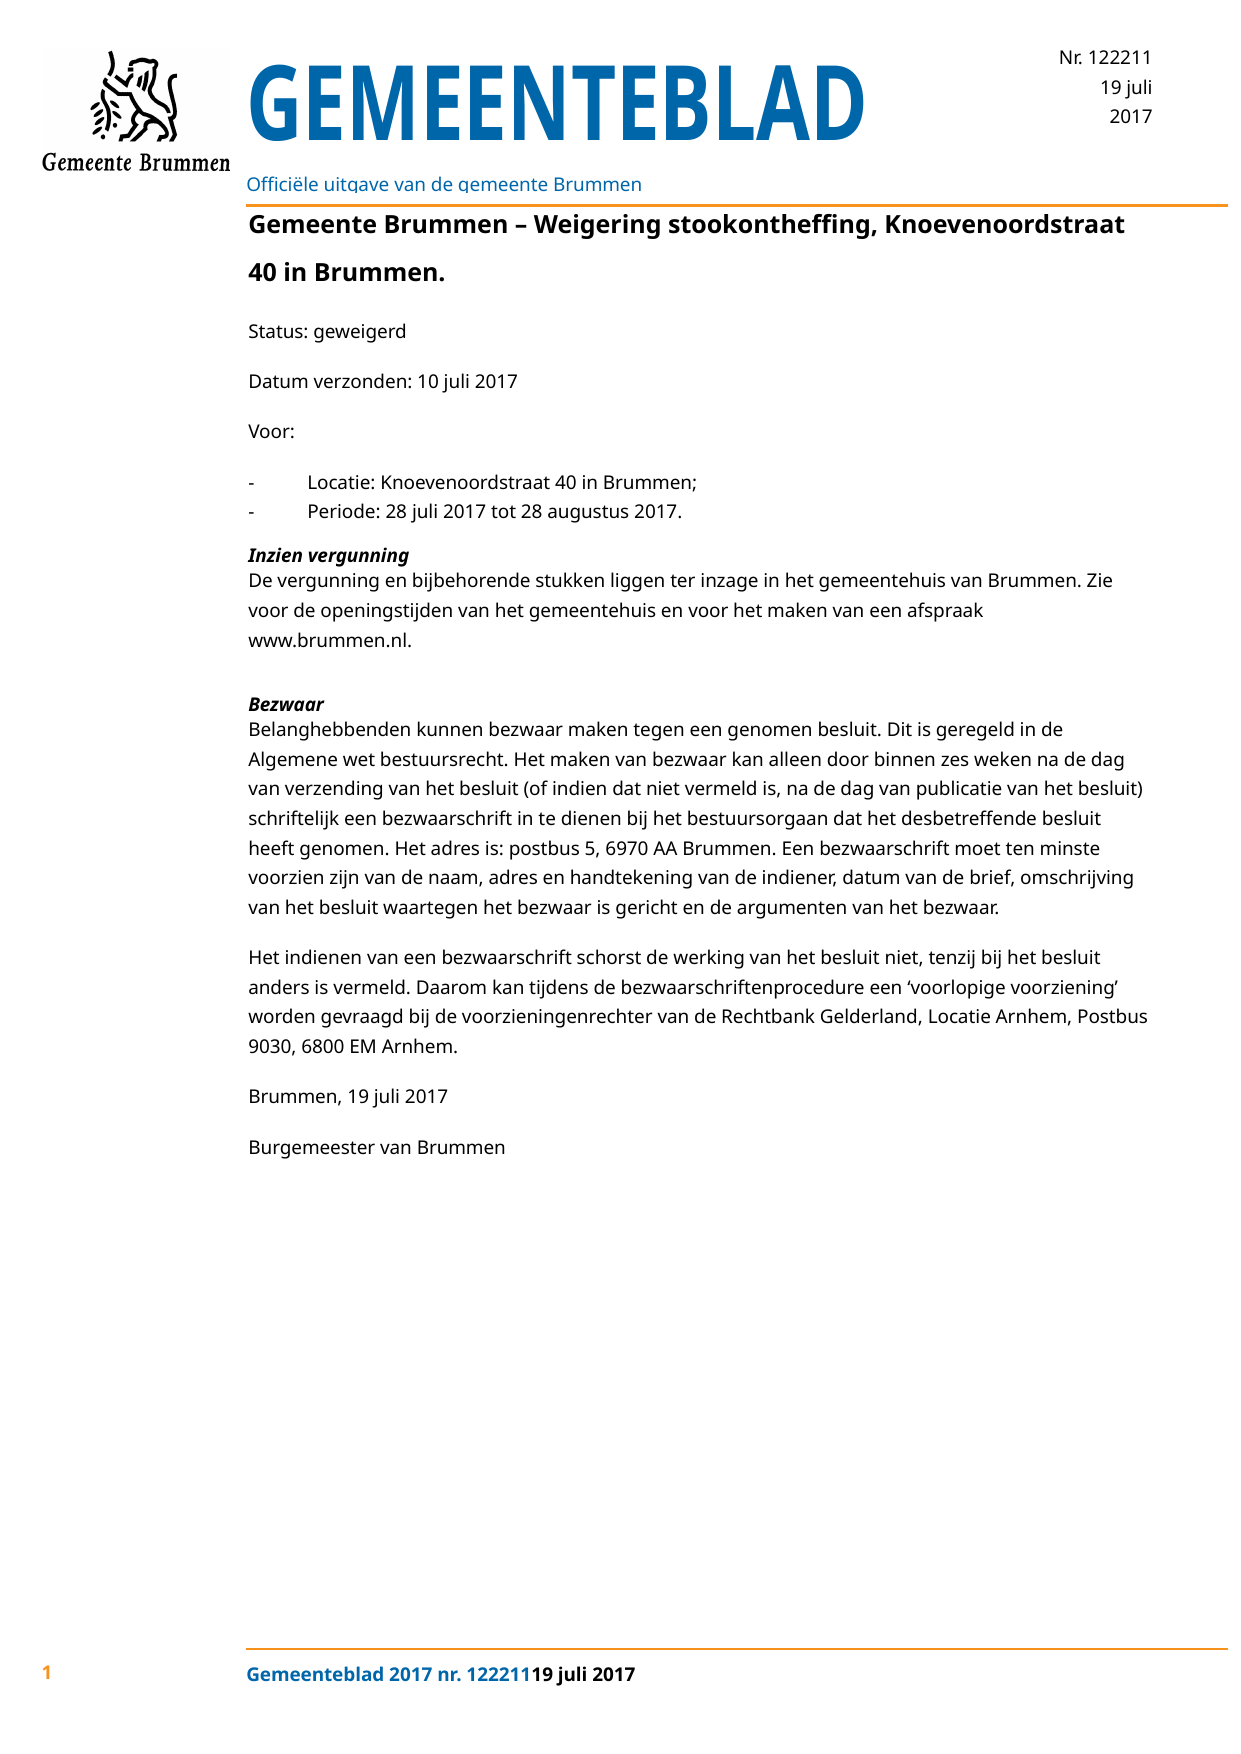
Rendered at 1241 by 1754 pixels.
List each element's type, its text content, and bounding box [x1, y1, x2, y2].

text Bezwaar [248, 691, 1152, 716]
list Locatie: Knoevenoordstraat 40 in Brummen; [248, 469, 1152, 495]
text Voor: [248, 419, 1152, 444]
text Status: geweigerd [248, 318, 1152, 344]
text Inzien vergunning [248, 542, 1152, 568]
picture [41, 47, 231, 172]
text Datum verzonden: 10 juli 2017 [248, 368, 1152, 394]
text Het indienen van een bezwaarschrift schorst de werking van het besluit niet, tenzij bij het besluit anders is vermeld. Daarom kan tijdens de bezwaarschriftenprocedure een ‘voorlopige voorziening’ worden gevraagd bij de voorzieningenrechter van de Rechtbank Gelderland, Locatie Arnhem, Postbus 9030, 6800 EM Arnhem. [248, 944, 1152, 1059]
text Burgemeester van Brummen [248, 1134, 1152, 1160]
text Brummen, 19 juli 2017 [248, 1083, 1152, 1109]
text Belanghebbenden kunnen bezwaar maken tegen een genomen besluit. Dit is geregeld in de Algemene wet bestuursrecht. Het maken van bezwaar kan alleen door binnen zes weken na de dag van verzending van het besluit (of indien dat niet vermeld is, na de dag van publicatie van het besluit) schriftelijk een bezwaarschrift in te dienen bij het bestuursorgaan dat het desbetreffende besluit heeft genomen. Het adres is: postbus 5, 6970 AA Brummen. Een bezwaarschrift moet ten minste voorzien zijn van de naam, adres en handtekening van de indiener, datum van de brief, omschrijving van het besluit waartegen het bezwaar is gericht en de argumenten van het bezwaar. [248, 716, 1152, 920]
text De vergunning en bijbehorende stukken liggen ter inzage in het gemeentehuis van Brummen. Zie voor de openingstijden van het gemeentehuis en voor het maken van een afspraak www.brummen.nl. [248, 568, 1152, 652]
list Periode: 28 juli 2017 tot 28 augustus 2017. [248, 499, 1152, 524]
text Gemeente Brummen – Weigering stookontheffing, Knoevenoordstraat 40 in Brummen. [248, 207, 1152, 288]
